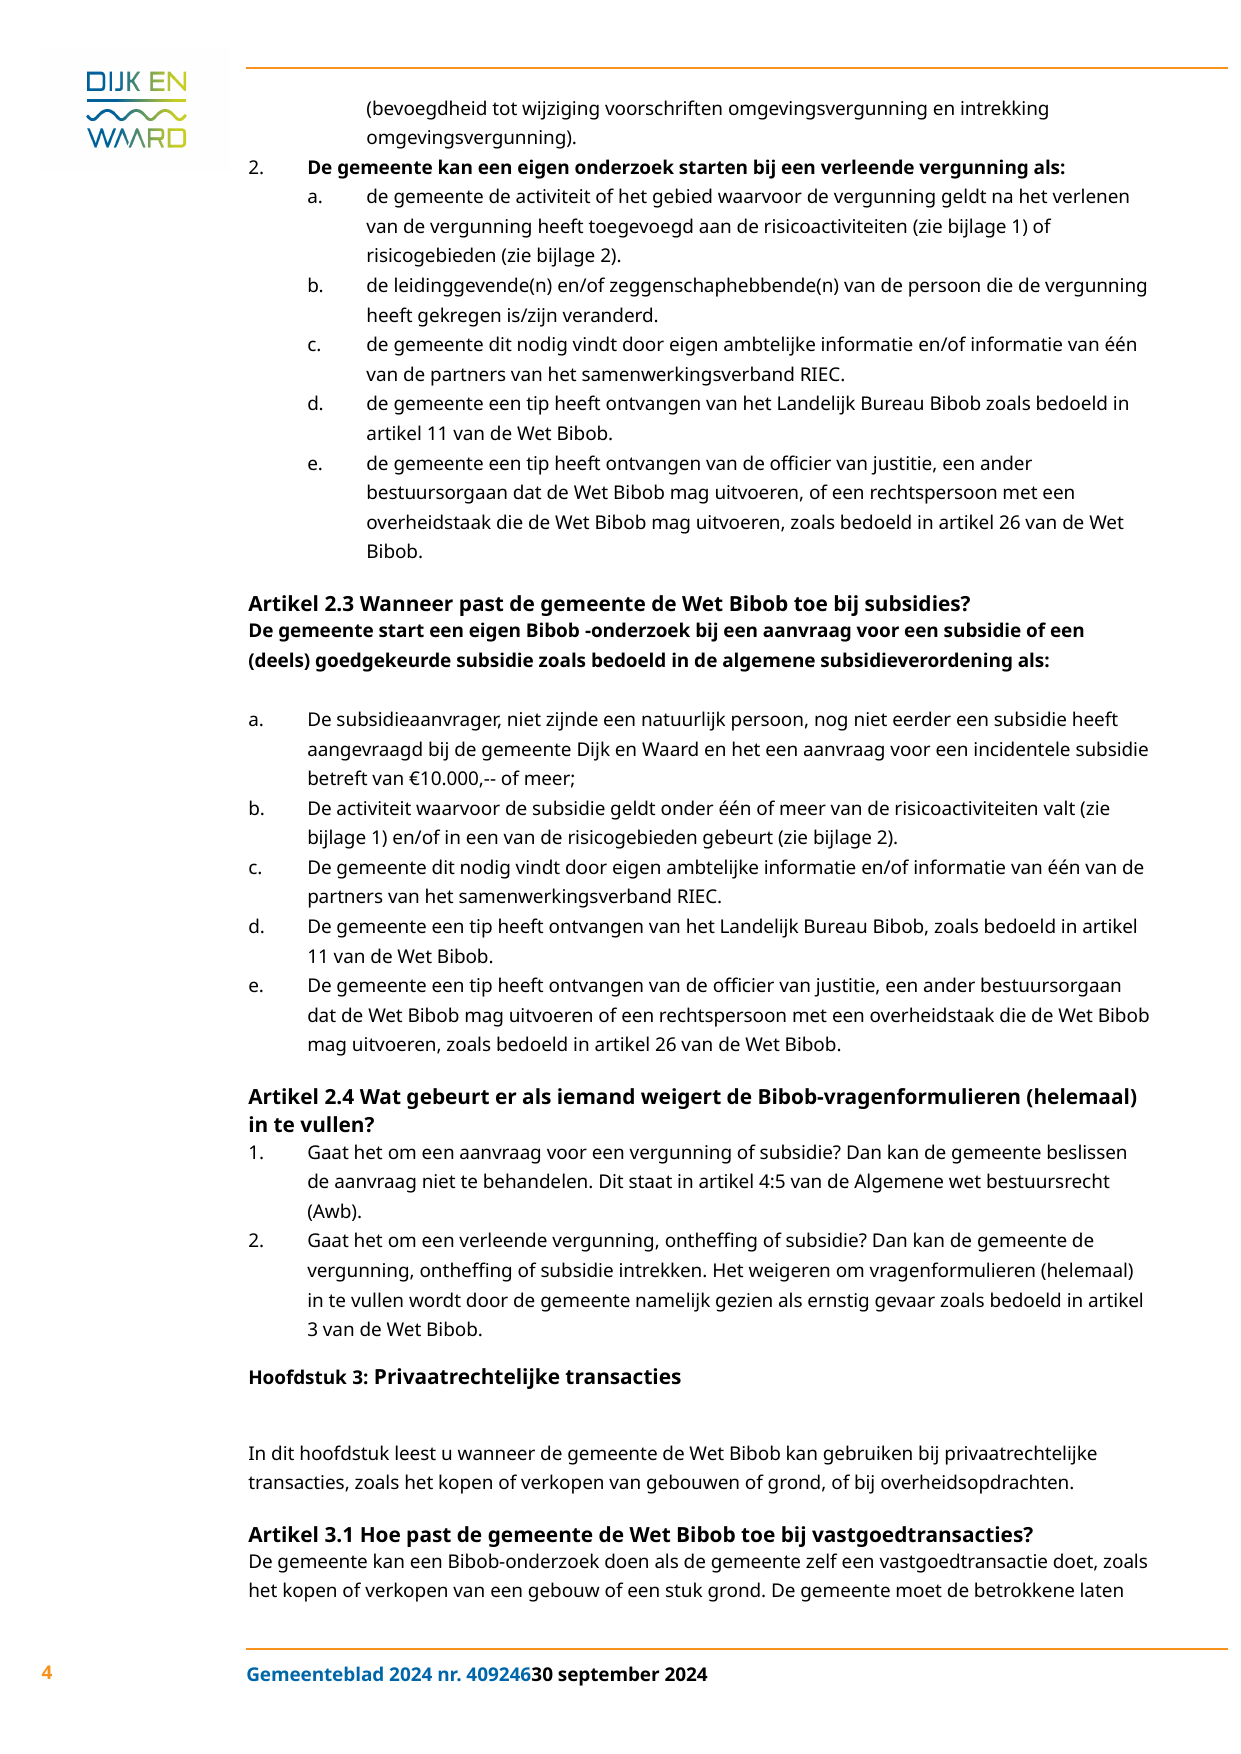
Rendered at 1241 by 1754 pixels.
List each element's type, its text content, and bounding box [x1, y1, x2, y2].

text Artikel 2.3 Wanneer past de gemeente de Wet Bibob toe bij subsidies? [248, 589, 1152, 617]
list De gemeente kan een eigen onderzoek starten bij een verleende vergunning als: [248, 154, 1152, 180]
list de gemeente dit nodig vindt door eigen ambtelijke informatie en/of informatie van één van de partners van het samenwerkingsverband RIEC. [307, 331, 1152, 387]
list de gemeente een tip heeft ontvangen van de officier van justitie, een ander bestuursorgaan dat de Wet Bibob mag uitvoeren, of een rechtspersoon met een overheidstaak die de Wet Bibob mag uitvoeren, zoals bedoeld in artikel 26 van de Wet Bibob. [307, 450, 1152, 564]
list Gaat het om een aanvraag voor een vergunning of subsidie? Dan kan de gemeente beslissen de aanvraag niet te behandelen. Dit staat in artikel 4:5 van de Algemene wet bestuursrecht (Awb). [248, 1139, 1152, 1224]
list de leidinggevende(n) en/of zeggenschaphebbende(n) van de persoon die de vergunning heeft gekregen is/zijn veranderd. [307, 272, 1152, 328]
list De gemeente dit nodig vindt door eigen ambtelijke informatie en/of informatie van één van de partners van het samenwerkingsverband RIEC. [248, 854, 1152, 909]
text Artikel 2.4 Wat gebeurt er als iemand weigert de Bibob-vragenformulieren (helemaal) in te vullen? [248, 1082, 1152, 1139]
list De gemeente een tip heeft ontvangen van het Landelijk Bureau Bibob, zoals bedoeld in artikel 11 van de Wet Bibob. [248, 913, 1152, 968]
list De subsidieaanvrager, niet zijnde een natuurlijk persoon, nog niet eerder een subsidie heeft aangevraagd bij de gemeente Dijk en Waard en het een aanvraag voor een incidentele subsidie betreft van €10.000,-- of meer; [248, 706, 1152, 791]
text De gemeente kan een Bibob-onderzoek doen als de gemeente zelf een vastgoedtransactie doet, zoals het kopen of verkopen van een gebouw of een stuk grond. De gemeente moet de betrokkene laten [248, 1548, 1152, 1603]
list De activiteit waarvoor de subsidie geldt onder één of meer van de risicoactiviteiten valt (zie bijlage 1) en/of in een van de risicogebieden gebeurt (zie bijlage 2). [248, 795, 1152, 850]
list Gaat het om een verleende vergunning, ontheffing of subsidie? Dan kan de gemeente de vergunning, ontheffing of subsidie intrekken. Het weigeren om vragenformulieren (helemaal) in te vullen wordt door de gemeente namelijk gezien als ernstig gevaar zoals bedoeld in artikel 3 van de Wet Bibob. [248, 1228, 1152, 1342]
text Hoofdstuk 3: Privaatrechtelijke transacties [248, 1362, 1152, 1390]
list De gemeente een tip heeft ontvangen van de officier van justitie, een ander bestuursorgaan dat de Wet Bibob mag uitvoeren of een rechtspersoon met een overheidstaak die de Wet Bibob mag uitvoeren, zoals bedoeld in artikel 26 van de Wet Bibob. [248, 972, 1152, 1057]
list de gemeente een tip heeft ontvangen van het Landelijk Bureau Bibob zoals bedoeld in artikel 11 van de Wet Bibob. [307, 391, 1152, 446]
list (bevoegdheid tot wijziging voorschriften omgevingsvergunning en intrekking omgevingsvergunning). [307, 95, 1152, 150]
list de gemeente de activiteit of het gebied waarvoor de vergunning geldt na het verlenen van de vergunning heeft toegevoegd aan de risicoactiviteiten (zie bijlage 1) of risicogebieden (zie bijlage 2). [307, 183, 1152, 268]
picture [41, 47, 231, 172]
text Artikel 3.1 Hoe past de gemeente de Wet Bibob toe bij vastgoedtransacties? [248, 1520, 1152, 1548]
text In dit hoofdstuk leest u wanneer de gemeente de Wet Bibob kan gebruiken bij privaatrechtelijke transacties, zoals het kopen of verkopen van gebouwen of grond, of bij overheidsopdrachten. [248, 1440, 1152, 1495]
text De gemeente start een eigen Bibob -onderzoek bij een aanvraag voor een subsidie of een (deels) goedgekeurde subsidie zoals bedoeld in de algemene subsidieverordening als: [248, 617, 1152, 673]
